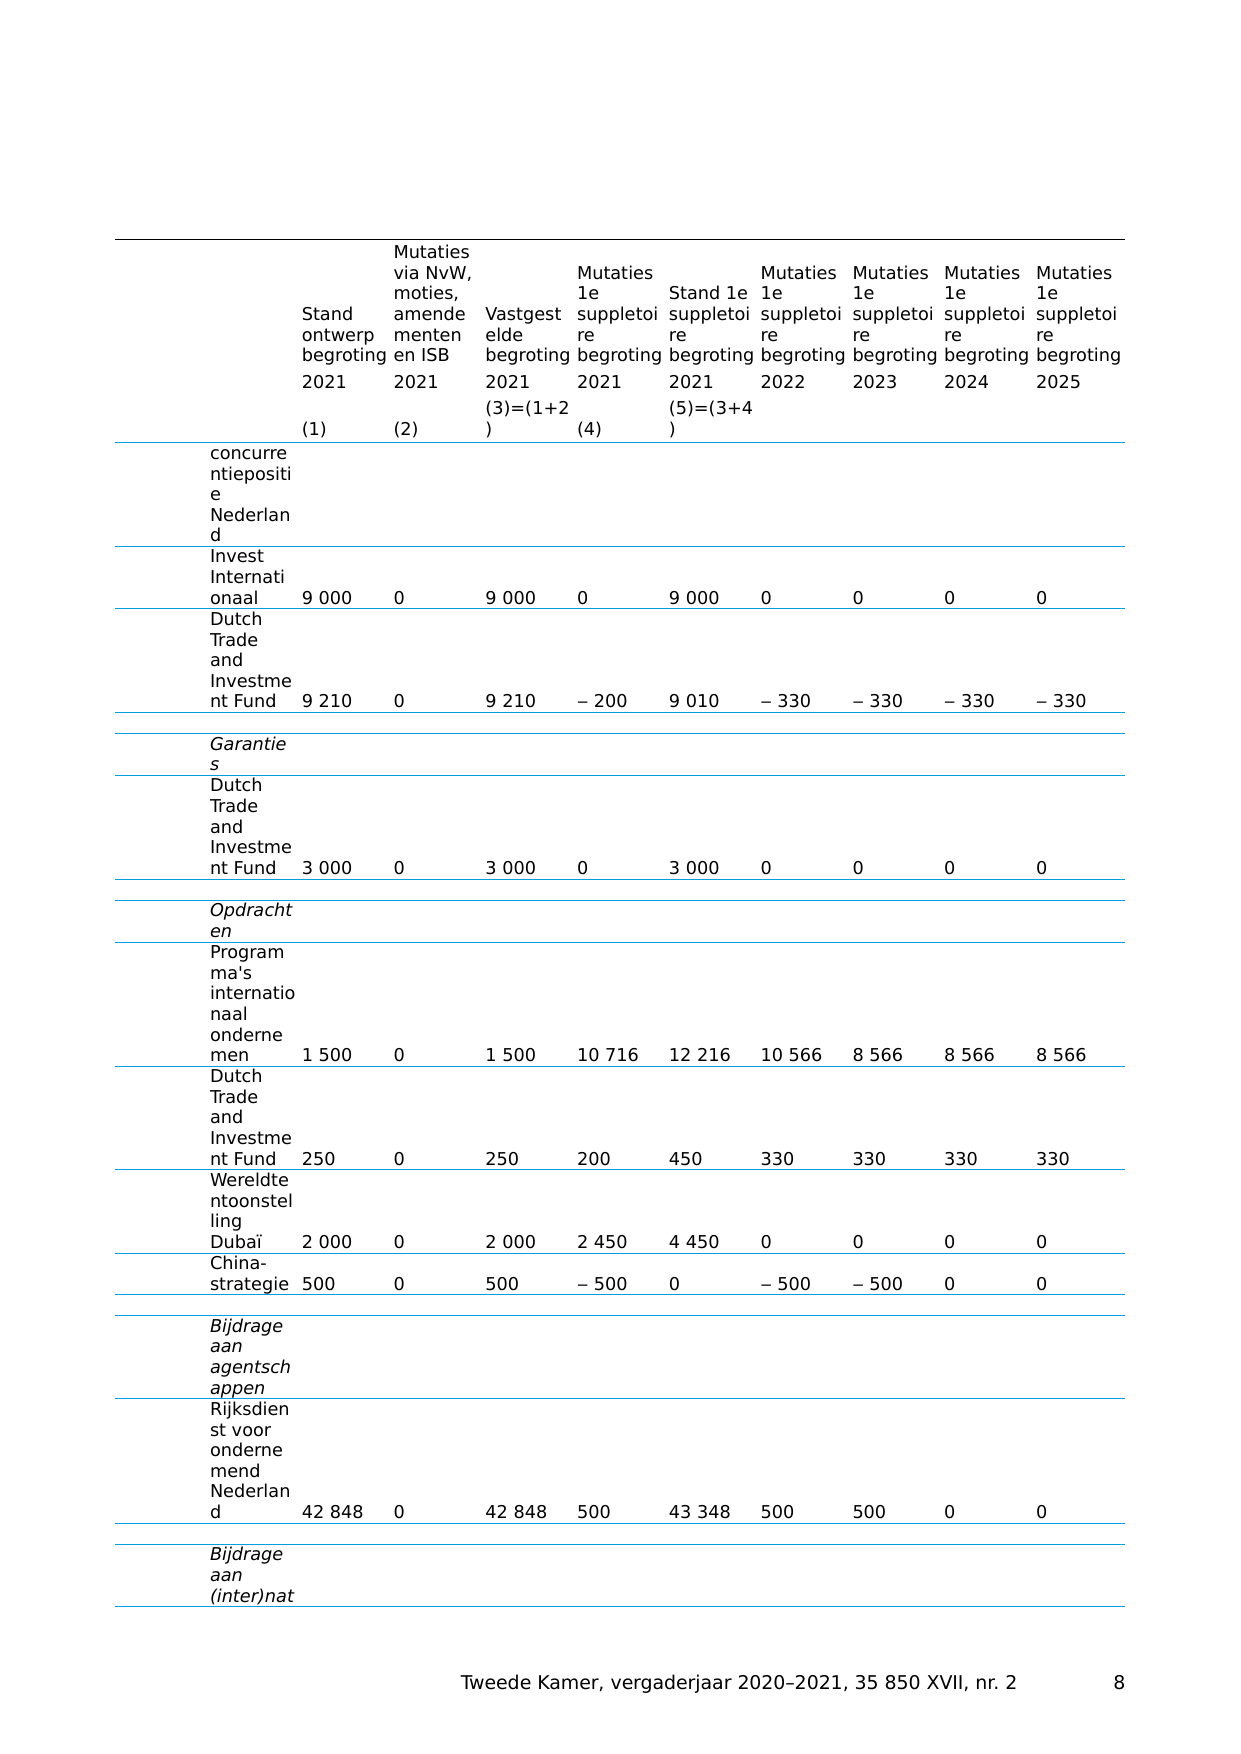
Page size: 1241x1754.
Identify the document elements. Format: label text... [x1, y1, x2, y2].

table_cell [115, 1295, 207, 1315]
table_cell 2021 [574, 369, 666, 395]
table_cell Mutaties 1e suppletoire begroting [849, 240, 941, 369]
table_cell [941, 1316, 1033, 1398]
table_cell [390, 443, 482, 546]
table_cell [849, 734, 941, 775]
table_cell [115, 369, 207, 395]
table_cell [299, 734, 390, 775]
table_cell [115, 609, 207, 712]
table_cell 4 450 [666, 1170, 757, 1252]
table_cell Dutch Trade and Investment Fund [207, 1067, 299, 1169]
table_cell Mutaties 1e suppletoire begroting [941, 240, 1033, 369]
table_cell Vastgestelde begroting [482, 240, 574, 369]
table_cell 2021 [666, 369, 757, 395]
table_cell [207, 713, 299, 733]
table_cell Rijksdienst voor ondernemend Nederland [207, 1399, 299, 1523]
table_cell 0 [1033, 1170, 1125, 1252]
table_cell [390, 880, 482, 900]
table_cell [1033, 734, 1125, 775]
table_cell ‒ 330 [849, 609, 941, 712]
table_cell 9 000 [299, 547, 390, 608]
table_cell 0 [390, 609, 482, 712]
table_cell [299, 901, 390, 941]
table_cell [849, 1295, 941, 1315]
table_cell [758, 1524, 849, 1544]
table_cell 200 [574, 1067, 666, 1169]
table_cell 2 000 [299, 1170, 390, 1252]
table_cell [115, 1067, 207, 1169]
table_cell (5)=(3+4) [666, 395, 757, 442]
table_cell [207, 369, 299, 395]
table_cell 0 [1033, 547, 1125, 608]
table_cell [299, 713, 390, 733]
table_cell 450 [666, 1067, 757, 1169]
table_cell [941, 734, 1033, 775]
table_cell 2021 [299, 369, 390, 395]
table_cell concurrentiepositie Nederland [207, 443, 299, 546]
table_cell Garanties [207, 734, 299, 775]
table_cell [758, 734, 849, 775]
table_cell [758, 1316, 849, 1398]
table_cell 500 [482, 1254, 574, 1294]
table_cell (2) [390, 395, 482, 442]
table_cell [482, 443, 574, 546]
table_cell [1033, 880, 1125, 900]
table_cell [1033, 443, 1125, 546]
table_cell [849, 880, 941, 900]
table_cell 8 566 [941, 943, 1033, 1066]
table_cell 0 [1033, 776, 1125, 878]
table_cell [299, 1295, 390, 1315]
table_cell (1) [299, 395, 390, 442]
table_cell [574, 1295, 666, 1315]
table_cell 3 000 [666, 776, 757, 878]
table_cell [115, 734, 207, 775]
table_cell [849, 1316, 941, 1398]
table_header Tabel 4 Budgettaire gevolgen van beleid artikel 1 Duurzame economische ontwikkling, handel en investeringen (eerste suppletoire begroting) (bedragen x € 1.000) [115, 191, 1125, 239]
table_cell [115, 880, 207, 900]
table_cell 0 [941, 776, 1033, 878]
table_cell [1033, 1545, 1125, 1606]
table_cell Opdrachten [207, 901, 299, 941]
table_cell [574, 901, 666, 941]
table_cell [758, 901, 849, 941]
table_cell Stand 1e suppletoire begroting [666, 240, 757, 369]
table_cell [941, 443, 1033, 546]
table_cell [849, 1524, 941, 1544]
table_cell 2021 [482, 369, 574, 395]
table_cell [849, 1545, 941, 1606]
table_cell 3 000 [299, 776, 390, 878]
table_cell [482, 1545, 574, 1606]
table_cell 42 848 [482, 1399, 574, 1523]
table_cell [115, 713, 207, 733]
table_cell [482, 901, 574, 941]
table_cell 2025 [1033, 369, 1125, 395]
table_cell 2022 [758, 369, 849, 395]
table_cell [115, 901, 207, 941]
table_cell 0 [941, 1254, 1033, 1294]
table_cell 9 210 [482, 609, 574, 712]
table_cell [390, 1316, 482, 1398]
table_cell ‒ 200 [574, 609, 666, 712]
table_cell [849, 901, 941, 941]
table_cell [666, 1295, 757, 1315]
table_cell Stand ontwerp begroting [299, 240, 390, 369]
table_cell 2024 [941, 369, 1033, 395]
table_cell [115, 776, 207, 878]
table_cell [115, 1545, 207, 1606]
table_cell 0 [941, 1170, 1033, 1252]
table_cell [390, 1295, 482, 1315]
table_cell [115, 1254, 207, 1294]
table_cell 2 000 [482, 1170, 574, 1252]
table_cell [574, 1545, 666, 1606]
table_cell 330 [941, 1067, 1033, 1169]
table_cell 250 [482, 1067, 574, 1169]
table_cell Bijdrage aan (inter)nat [207, 1545, 299, 1606]
table_cell [299, 880, 390, 900]
table_cell Mutaties 1e suppletoire begroting [1033, 240, 1125, 369]
table_cell [941, 1524, 1033, 1544]
table_cell 3 000 [482, 776, 574, 878]
table_cell 500 [574, 1399, 666, 1523]
table_cell 0 [390, 943, 482, 1066]
table_cell 0 [390, 1254, 482, 1294]
table_cell [574, 1316, 666, 1398]
table_cell [207, 395, 299, 442]
table_cell 1 500 [299, 943, 390, 1066]
table_cell [207, 1524, 299, 1544]
table_cell 10 566 [758, 943, 849, 1066]
table_cell 0 [758, 1170, 849, 1252]
table_cell 0 [574, 547, 666, 608]
table_cell Dutch Trade and Investment Fund [207, 609, 299, 712]
table_cell [115, 1399, 207, 1523]
table_cell [1033, 395, 1125, 442]
table_cell [1033, 1295, 1125, 1315]
table_cell [207, 240, 299, 369]
table_cell [941, 1545, 1033, 1606]
table_cell 42 848 [299, 1399, 390, 1523]
table_cell 0 [574, 776, 666, 878]
table_cell 9 000 [482, 547, 574, 608]
table_cell ‒ 330 [1033, 609, 1125, 712]
table_cell [574, 713, 666, 733]
table_cell 2023 [849, 369, 941, 395]
table_cell [390, 1524, 482, 1544]
table_cell [758, 395, 849, 442]
table_cell 0 [1033, 1254, 1125, 1294]
table_cell 9 000 [666, 547, 757, 608]
table_cell 500 [849, 1399, 941, 1523]
table_cell 0 [666, 1254, 757, 1294]
table_cell 9 010 [666, 609, 757, 712]
table_cell [758, 880, 849, 900]
table_cell [207, 880, 299, 900]
table_cell 250 [299, 1067, 390, 1169]
table_cell [758, 443, 849, 546]
table_cell [574, 880, 666, 900]
table_cell [390, 1545, 482, 1606]
table_cell [482, 1295, 574, 1315]
table_cell [941, 880, 1033, 900]
table_cell 500 [299, 1254, 390, 1294]
table_cell [115, 395, 207, 442]
table_cell 0 [390, 1170, 482, 1252]
table_cell 0 [758, 547, 849, 608]
table_cell 12 216 [666, 943, 757, 1066]
table_cell [849, 443, 941, 546]
table_cell 500 [758, 1399, 849, 1523]
table_cell [390, 713, 482, 733]
table_cell China-strategie [207, 1254, 299, 1294]
table_cell 330 [758, 1067, 849, 1169]
table_cell ‒ 500 [574, 1254, 666, 1294]
table_cell ‒ 500 [758, 1254, 849, 1294]
table_cell (3)=(1+2) [482, 395, 574, 442]
table_cell [207, 1295, 299, 1315]
table_cell 0 [390, 547, 482, 608]
table_cell Mutaties 1e suppletoire begroting [574, 240, 666, 369]
table_cell [299, 1545, 390, 1606]
table_cell 330 [849, 1067, 941, 1169]
table_cell [941, 395, 1033, 442]
table_cell 0 [941, 547, 1033, 608]
table_cell [941, 713, 1033, 733]
table_cell [849, 395, 941, 442]
table_cell [666, 880, 757, 900]
table_cell 1 500 [482, 943, 574, 1066]
table_cell 0 [849, 776, 941, 878]
table_cell [482, 1316, 574, 1398]
table_cell [390, 734, 482, 775]
table_cell [115, 1170, 207, 1252]
table_cell 330 [1033, 1067, 1125, 1169]
table_cell [482, 880, 574, 900]
table_cell [666, 734, 757, 775]
table_cell 43 348 [666, 1399, 757, 1523]
table_cell Programma's internationaal ondernemen [207, 943, 299, 1066]
table_cell [115, 943, 207, 1066]
table_cell [666, 901, 757, 941]
table_cell 2021 [390, 369, 482, 395]
table_cell [1033, 1316, 1125, 1398]
table_cell 0 [390, 776, 482, 878]
table_cell 8 566 [849, 943, 941, 1066]
table_cell 0 [1033, 1399, 1125, 1523]
table_cell [1033, 901, 1125, 941]
table_cell [849, 713, 941, 733]
table_cell 10 716 [574, 943, 666, 1066]
table_cell [115, 443, 207, 546]
table_cell 8 566 [1033, 943, 1125, 1066]
table_cell [1033, 1524, 1125, 1544]
table_cell 0 [849, 547, 941, 608]
table_cell [115, 1316, 207, 1398]
table_cell [666, 443, 757, 546]
table_cell Dutch Trade and Investment Fund [207, 776, 299, 878]
table_cell [758, 1295, 849, 1315]
table_cell Invest Internationaal [207, 547, 299, 608]
table_cell 0 [390, 1067, 482, 1169]
table_cell Bijdrage aan agentschappen [207, 1316, 299, 1398]
table_cell [482, 734, 574, 775]
table_cell ‒ 330 [758, 609, 849, 712]
table_cell [666, 1545, 757, 1606]
table_cell [941, 901, 1033, 941]
table_cell [299, 1316, 390, 1398]
table_cell [482, 1524, 574, 1544]
table_cell 0 [758, 776, 849, 878]
table_cell [115, 547, 207, 608]
table_cell [758, 1545, 849, 1606]
table_cell 9 210 [299, 609, 390, 712]
table_cell (4) [574, 395, 666, 442]
table_cell Mutaties via NvW, moties, amendementen en ISB [390, 240, 482, 369]
table_cell 0 [849, 1170, 941, 1252]
table_cell 0 [941, 1399, 1033, 1523]
table_cell [666, 1524, 757, 1544]
table_cell ‒ 330 [941, 609, 1033, 712]
table_cell Mutaties 1e suppletoire begroting [758, 240, 849, 369]
table_cell 0 [390, 1399, 482, 1523]
table_cell ‒ 500 [849, 1254, 941, 1294]
table_cell Wereldtentoonstelling Dubaï [207, 1170, 299, 1252]
table_cell [666, 1316, 757, 1398]
table_cell [482, 713, 574, 733]
table_cell [758, 713, 849, 733]
table_cell 2 450 [574, 1170, 666, 1252]
table_cell [115, 240, 207, 369]
table_cell [299, 1524, 390, 1544]
table_cell [574, 734, 666, 775]
table_cell [1033, 713, 1125, 733]
table_cell [941, 1295, 1033, 1315]
table_cell [574, 443, 666, 546]
table_cell [574, 1524, 666, 1544]
table_cell [115, 1524, 207, 1544]
table_cell [390, 901, 482, 941]
table_cell [299, 443, 390, 546]
table_cell [666, 713, 757, 733]
